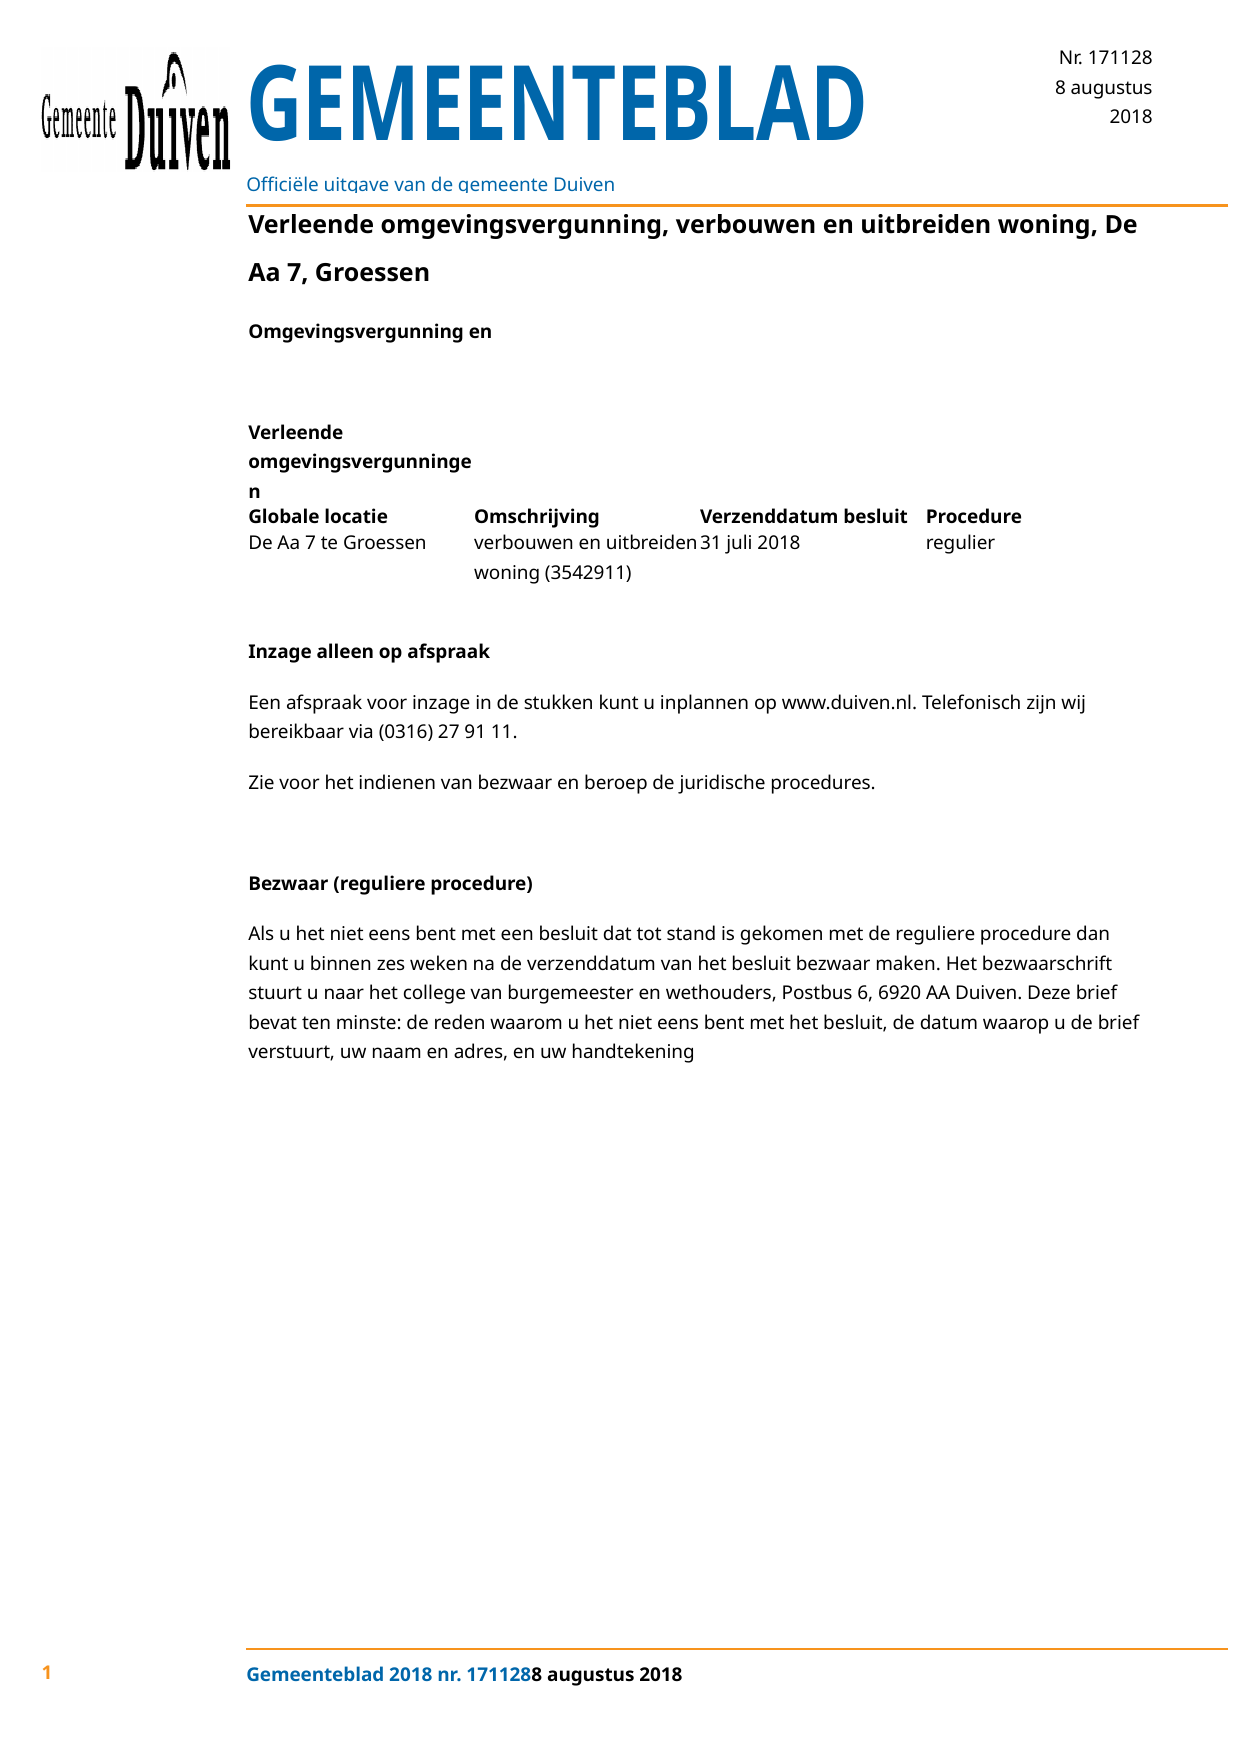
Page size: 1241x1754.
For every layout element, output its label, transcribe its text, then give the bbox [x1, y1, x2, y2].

table_cell De Aa 7 te Groessen [248, 530, 474, 585]
text Omgevingsvergunning en [248, 318, 1152, 344]
table_cell verbouwen en uitbreiden woning (3542911) [474, 530, 700, 585]
table_header Verleende omgevingsvergunningen [248, 419, 474, 504]
text Inzage alleen op afspraak [248, 638, 1152, 664]
text Bezwaar (reguliere procedure) [248, 870, 1152, 895]
table_cell regulier [926, 530, 1152, 585]
text Verleende omgevingsvergunning, verbouwen en uitbreiden woning, De Aa 7, Groessen [248, 207, 1152, 288]
text Een afspraak voor inzage in de stukken kunt u inplannen op www.duiven.nl. Telefonisch zijn wij bereikbaar via (0316) 27 91 11. [248, 689, 1152, 744]
table_cell Omschrijving [474, 504, 700, 529]
picture [41, 47, 231, 172]
text Als u het niet eens bent met een besluit dat tot stand is gekomen met de reguliere procedure dan kunt u binnen zes weken na de verzenddatum van het besluit bezwaar maken. Het bezwaarschrift stuurt u naar het college van burgemeester en wethouders, Postbus 6, 6920 AA Duiven. Deze brief bevat ten minste: de reden waarom u het niet eens bent met het besluit, de datum waarop u de brief verstuurt, uw naam en adres, en uw handtekening [248, 920, 1152, 1064]
table_cell 31 juli 2018 [700, 530, 926, 585]
table_cell Globale locatie [248, 504, 474, 529]
table_cell Verzenddatum besluit [700, 504, 926, 529]
table_cell Procedure [926, 504, 1152, 529]
text Zie voor het indienen van bezwaar en beroep de juridische procedures. [248, 769, 1152, 794]
